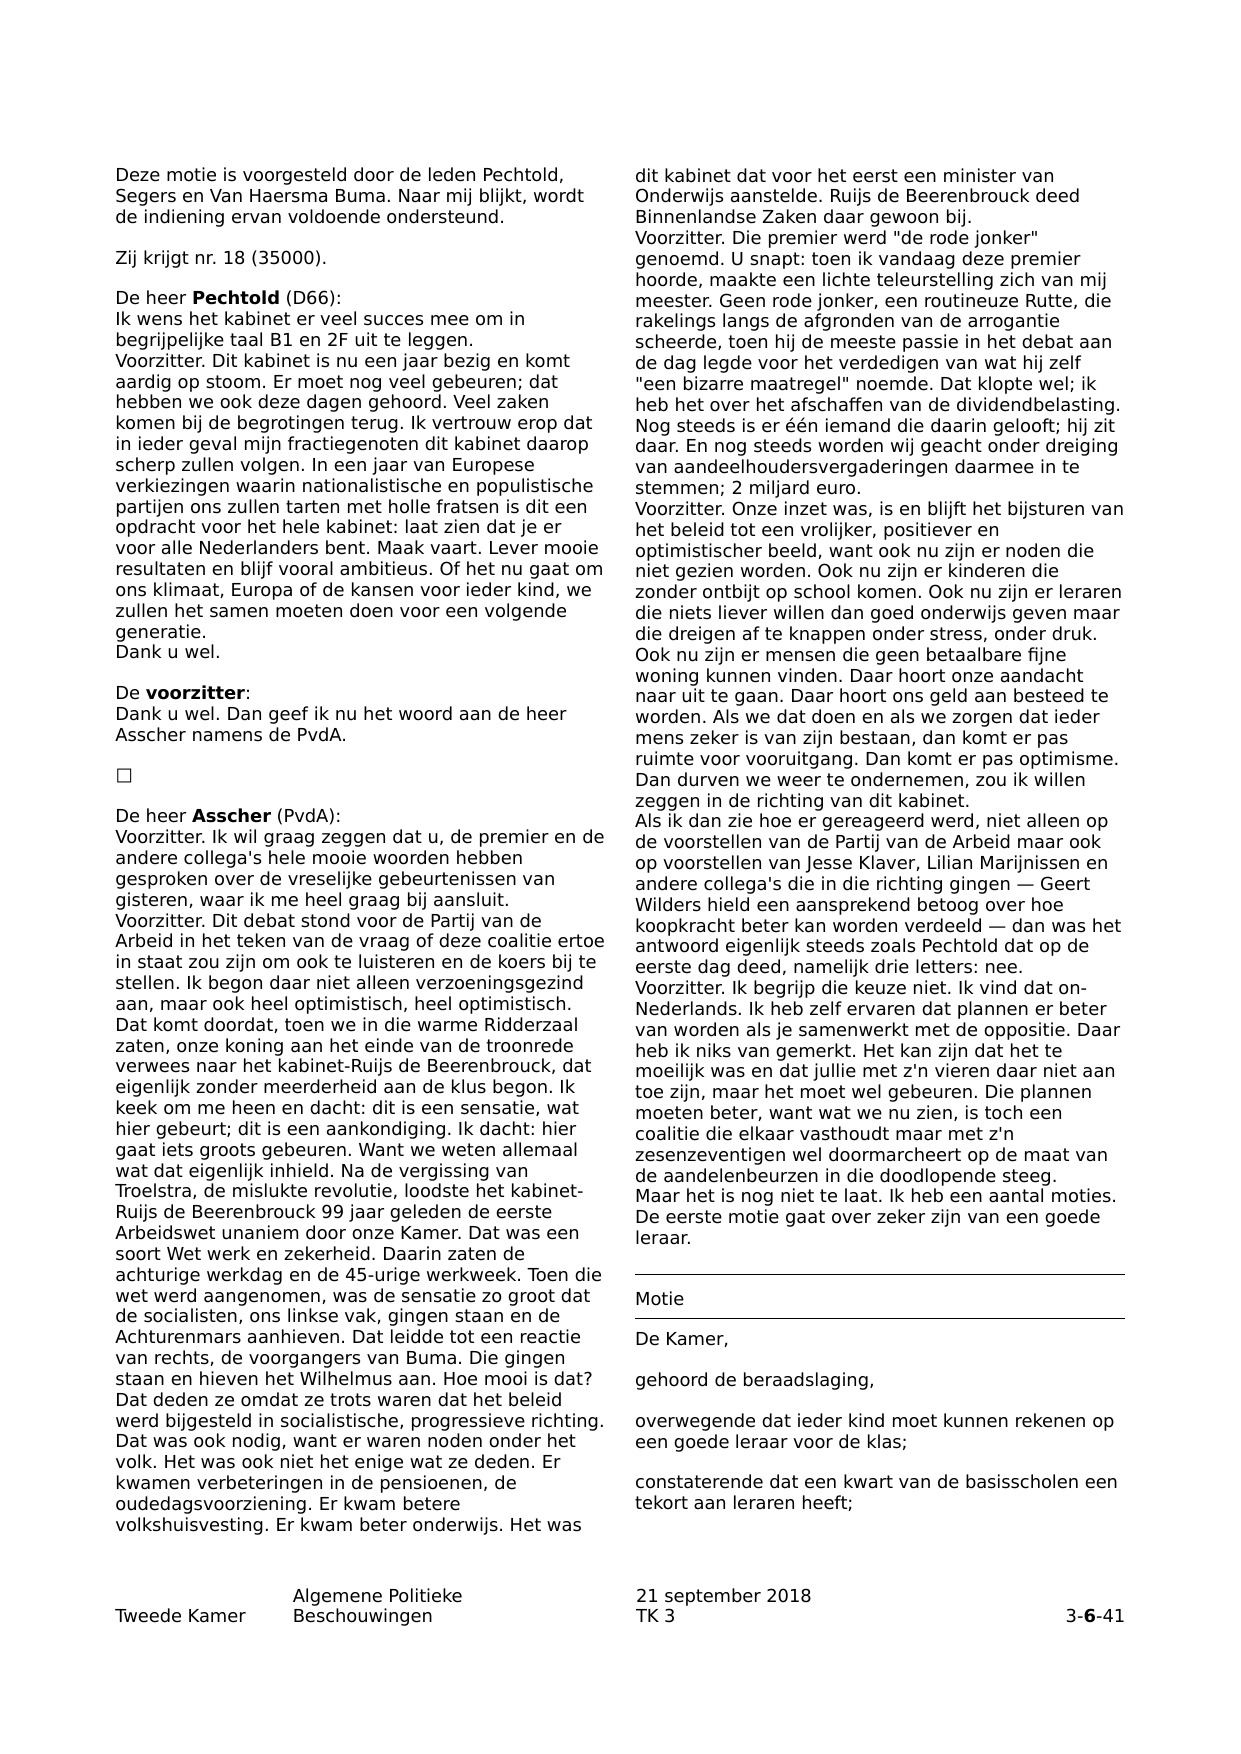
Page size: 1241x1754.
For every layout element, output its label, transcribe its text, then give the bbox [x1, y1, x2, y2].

text gehoord de beraadslaging, [635, 1370, 1125, 1391]
text Maar het is nog niet te laat. Ik heb een aantal moties. De eerste motie gaat over zeker zijn van een goede leraar. [635, 1186, 1125, 1249]
text De heer Asscher (PvdA): [115, 806, 605, 827]
text Als ik dan zie hoe er gereageerd werd, niet alleen op de voorstellen van de Partij van de Arbeid maar ook op voorstellen van Jesse Klaver, Lilian Marijnissen en andere collega's die in die richting gingen — Geert Wilders hield een aansprekend betoog over hoe koopkracht beter kan worden verdeeld — dan was het antwoord eigenlijk steeds zoals Pechtold dat op de eerste dag deed, namelijk drie letters: nee. [635, 811, 1125, 978]
text Dank u wel. Dan geef ik nu het woord aan de heer Asscher namens de PvdA. [115, 704, 605, 746]
text Voorzitter. Die premier werd "de rode jonker" genoemd. U snapt: toen ik vandaag deze premier hoorde, maakte een lichte teleurstelling zich van mij meester. Geen rode jonker, een routineuze Rutte, die rakelings langs de afgronden van de arrogantie scheerde, toen hij de meeste passie in het debat aan de dag legde voor het verdedigen van wat hij zelf "een bizarre maatregel" noemde. Dat klopte wel; ik heb het over het afschaffen van de dividendbelasting. Nog steeds is er één iemand die daarin gelooft; hij zit daar. En nog steeds worden wij geacht onder dreiging van aandeelhoudersvergaderingen daarmee in te stemmen; 2 miljard euro. [635, 228, 1125, 499]
text ⬜ [115, 766, 605, 786]
text De Kamer, [635, 1329, 1125, 1350]
text Voorzitter. Dit debat stond voor de Partij van de Arbeid in het teken van de vraag of deze coalitie ertoe in staat zou zijn om ook te luisteren en de koers bij te stellen. Ik begon daar niet alleen verzoeningsgezind aan, maar ook heel optimistisch, heel optimistisch. Dat komt doordat, toen we in die warme Ridderzaal zaten, onze koning aan het einde van de troonrede verwees naar het kabinet-Ruijs de Beerenbrouck, dat eigenlijk zonder meerderheid aan de klus begon. Ik keek om me heen en dacht: dit is een sensatie, wat hier gebeurt; dit is een aankondiging. Ik dacht: hier gaat iets groots gebeuren. Want we weten allemaal wat dat eigenlijk inhield. Na de vergissing van Troelstra, de mislukte revolutie, loodste het kabinet-Ruijs de Beerenbrouck 99 jaar geleden de eerste Arbeidswet unaniem door onze Kamer. Dat was een soort Wet werk en zekerheid. Daarin zaten de achturige werkdag en de 45-urige werkweek. Toen die wet werd aangenomen, was de sensatie zo groot dat de socialisten, ons linkse vak, gingen staan en de Achturenmars aanhieven. Dat leidde tot een reactie van rechts, de voorgangers van Buma. Die gingen staan en hieven het Wilhelmus aan. Hoe mooi is dat? Dat deden ze omdat ze trots waren dat het beleid werd bijgesteld in socialistische, progressieve richting. Dat was ook nodig, want er waren noden onder het volk. Het was ook niet het enige wat ze deden. Er kwamen verbeteringen in de pensioenen, de oudedagsvoorziening. Er kwam betere volkshuisvesting. Er kwam beter onderwijs. Het was [115, 910, 605, 1535]
text overwegende dat ieder kind moet kunnen rekenen op een goede leraar voor de klas; [635, 1411, 1125, 1452]
text Voorzitter. Ik begrijp die keuze niet. Ik vind dat on-Nederlands. Ik heb zelf ervaren dat plannen er beter van worden als je samenwerkt met de oppositie. Daar heb ik niks van gemerkt. Het kan zijn dat het te moeilijk was en dat jullie met z'n vieren daar niet aan toe zijn, maar het moet wel gebeuren. Die plannen moeten beter, want wat we nu zien, is toch een coalitie die elkaar vasthoudt maar met z'n zesenzeventigen wel doormarcheert op de maat van de aandelenbeurzen in die doodlopende steeg. [635, 978, 1125, 1186]
text Motie [635, 1288, 1125, 1309]
text De heer Pechtold (D66): [115, 288, 605, 309]
text De voorzitter: [115, 683, 605, 704]
text Ik wens het kabinet er veel succes mee om in begrijpelijke taal B1 en 2F uit te leggen. [115, 309, 605, 351]
text Dank u wel. [115, 642, 605, 663]
text dit kabinet dat voor het eerst een minister van Onderwijs aanstelde. Ruijs de Beerenbrouck deed Binnenlandse Zaken daar gewoon bij. [635, 165, 1125, 228]
text Voorzitter. Onze inzet was, is en blijft het bijsturen van het beleid tot een vrolijker, positiever en optimistischer beeld, want ook nu zijn er noden die niet gezien worden. Ook nu zijn er kinderen die zonder ontbijt op school komen. Ook nu zijn er leraren die niets liever willen dan goed onderwijs geven maar die dreigen af te knappen onder stress, onder druk. Ook nu zijn er mensen die geen betaalbare fijne woning kunnen vinden. Daar hoort onze aandacht naar uit te gaan. Daar hoort ons geld aan besteed te worden. Als we dat doen en als we zorgen dat ieder mens zeker is van zijn bestaan, dan komt er pas ruimte voor vooruitgang. Dan komt er pas optimisme. Dan durven we weer te ondernemen, zou ik willen zeggen in de richting van dit kabinet. [635, 499, 1125, 811]
text constaterende dat een kwart van de basisscholen een tekort aan leraren heeft; [635, 1472, 1125, 1514]
text Voorzitter. Dit kabinet is nu een jaar bezig en komt aardig op stoom. Er moet nog veel gebeuren; dat hebben we ook deze dagen gehoord. Veel zaken komen bij de begrotingen terug. Ik vertrouw erop dat in ieder geval mijn fractiegenoten dit kabinet daarop scherp zullen volgen. In een jaar van Europese verkiezingen waarin nationalistische en populistische partijen ons zullen tarten met holle fratsen is dit een opdracht voor het hele kabinet: laat zien dat je er voor alle Nederlanders bent. Maak vaart. Lever mooie resultaten en blijf vooral ambitieus. Of het nu gaat om ons klimaat, Europa of de kansen voor ieder kind, we zullen het samen moeten doen voor een volgende generatie. [115, 351, 605, 642]
text Voorzitter. Ik wil graag zeggen dat u, de premier en de andere collega's hele mooie woorden hebben gesproken over de vreselijke gebeurtenissen van gisteren, waar ik me heel graag bij aansluit. [115, 827, 605, 910]
text Deze motie is voorgesteld door de leden Pechtold, Segers en Van Haersma Buma. Naar mij blijkt, wordt de indiening ervan voldoende ondersteund. [115, 165, 605, 227]
text Zij krijgt nr. 18 (35000). [115, 247, 605, 268]
